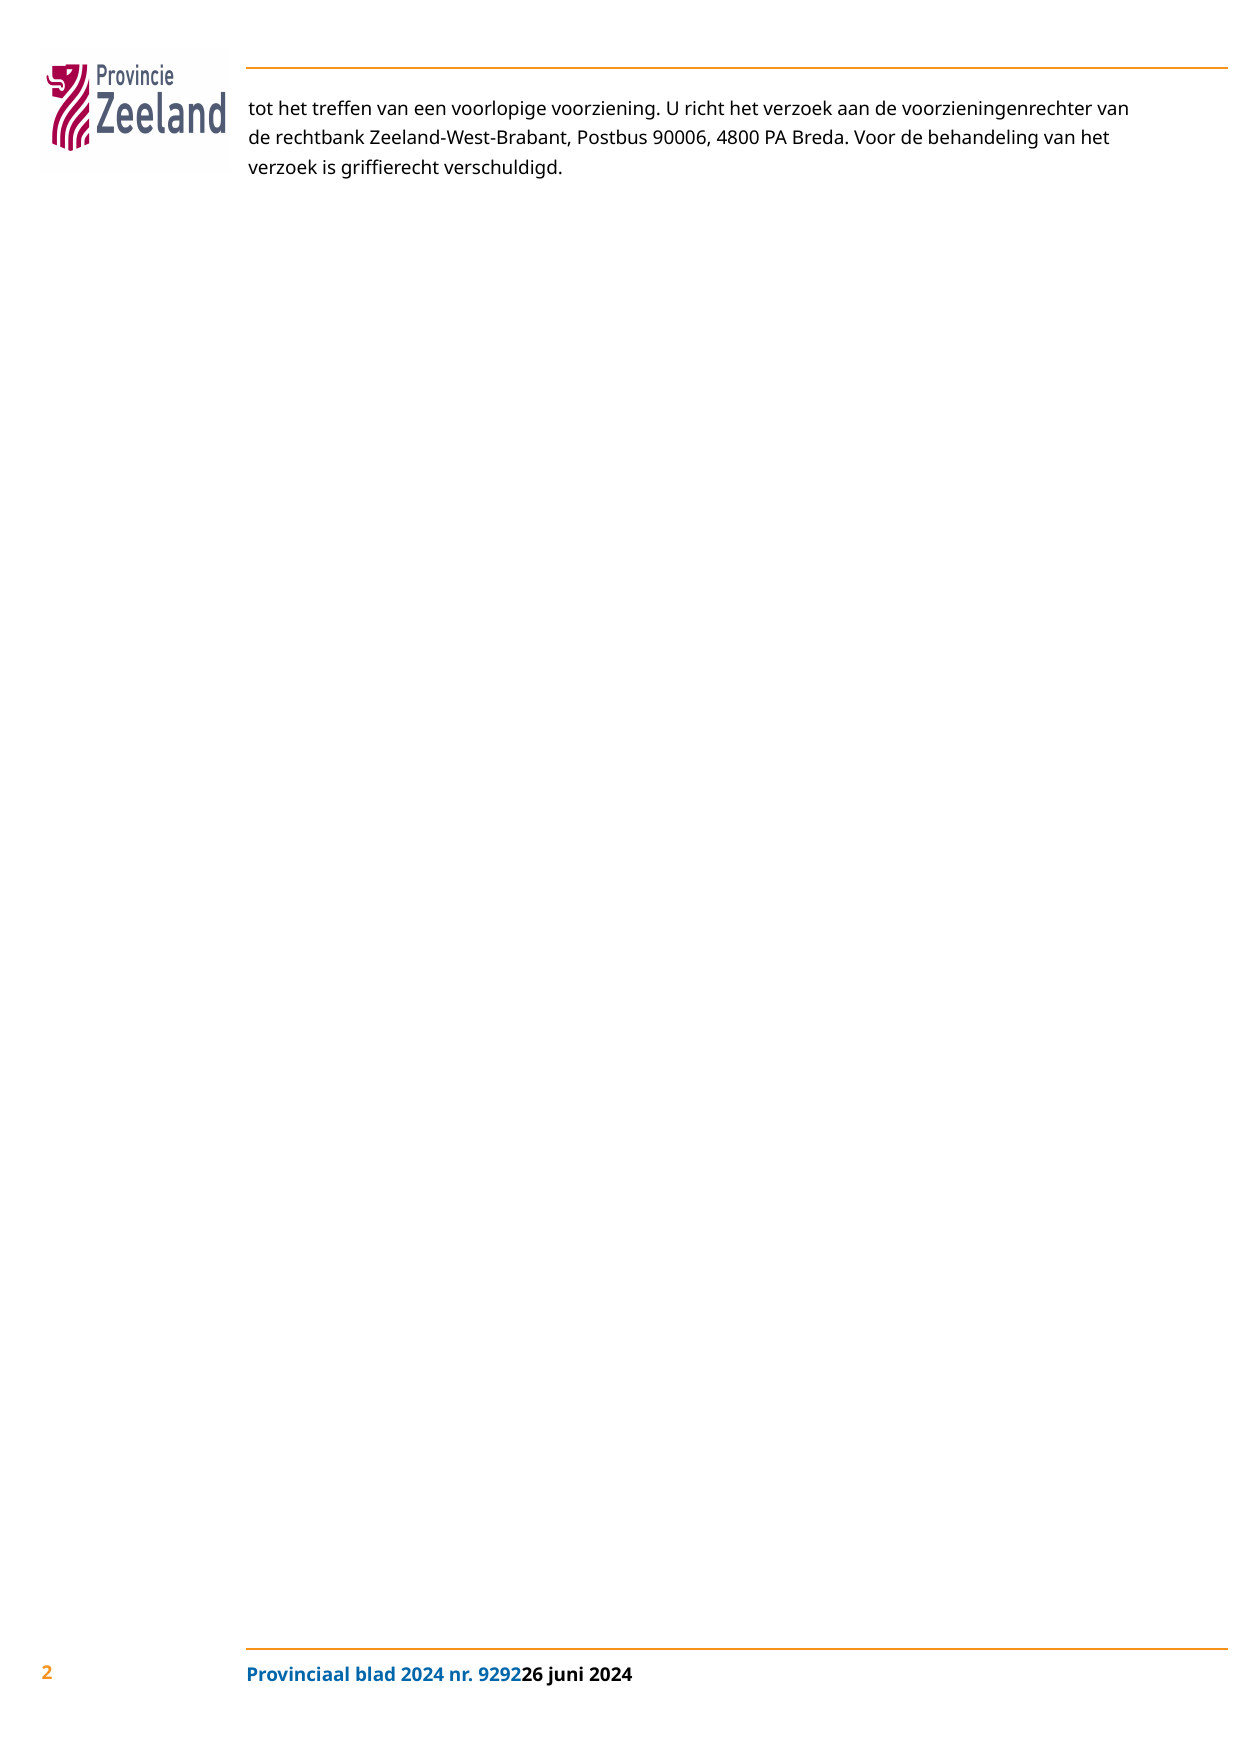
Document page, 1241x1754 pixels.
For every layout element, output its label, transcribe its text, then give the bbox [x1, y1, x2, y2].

picture [41, 47, 231, 172]
text tot het treffen van een voorlopige voorziening. U richt het verzoek aan de voorzieningenrechter van de rechtbank Zeeland-West-Brabant, Postbus 90006, 4800 PA Breda. Voor de behandeling van het verzoek is griffierecht verschuldigd. [248, 95, 1152, 180]
